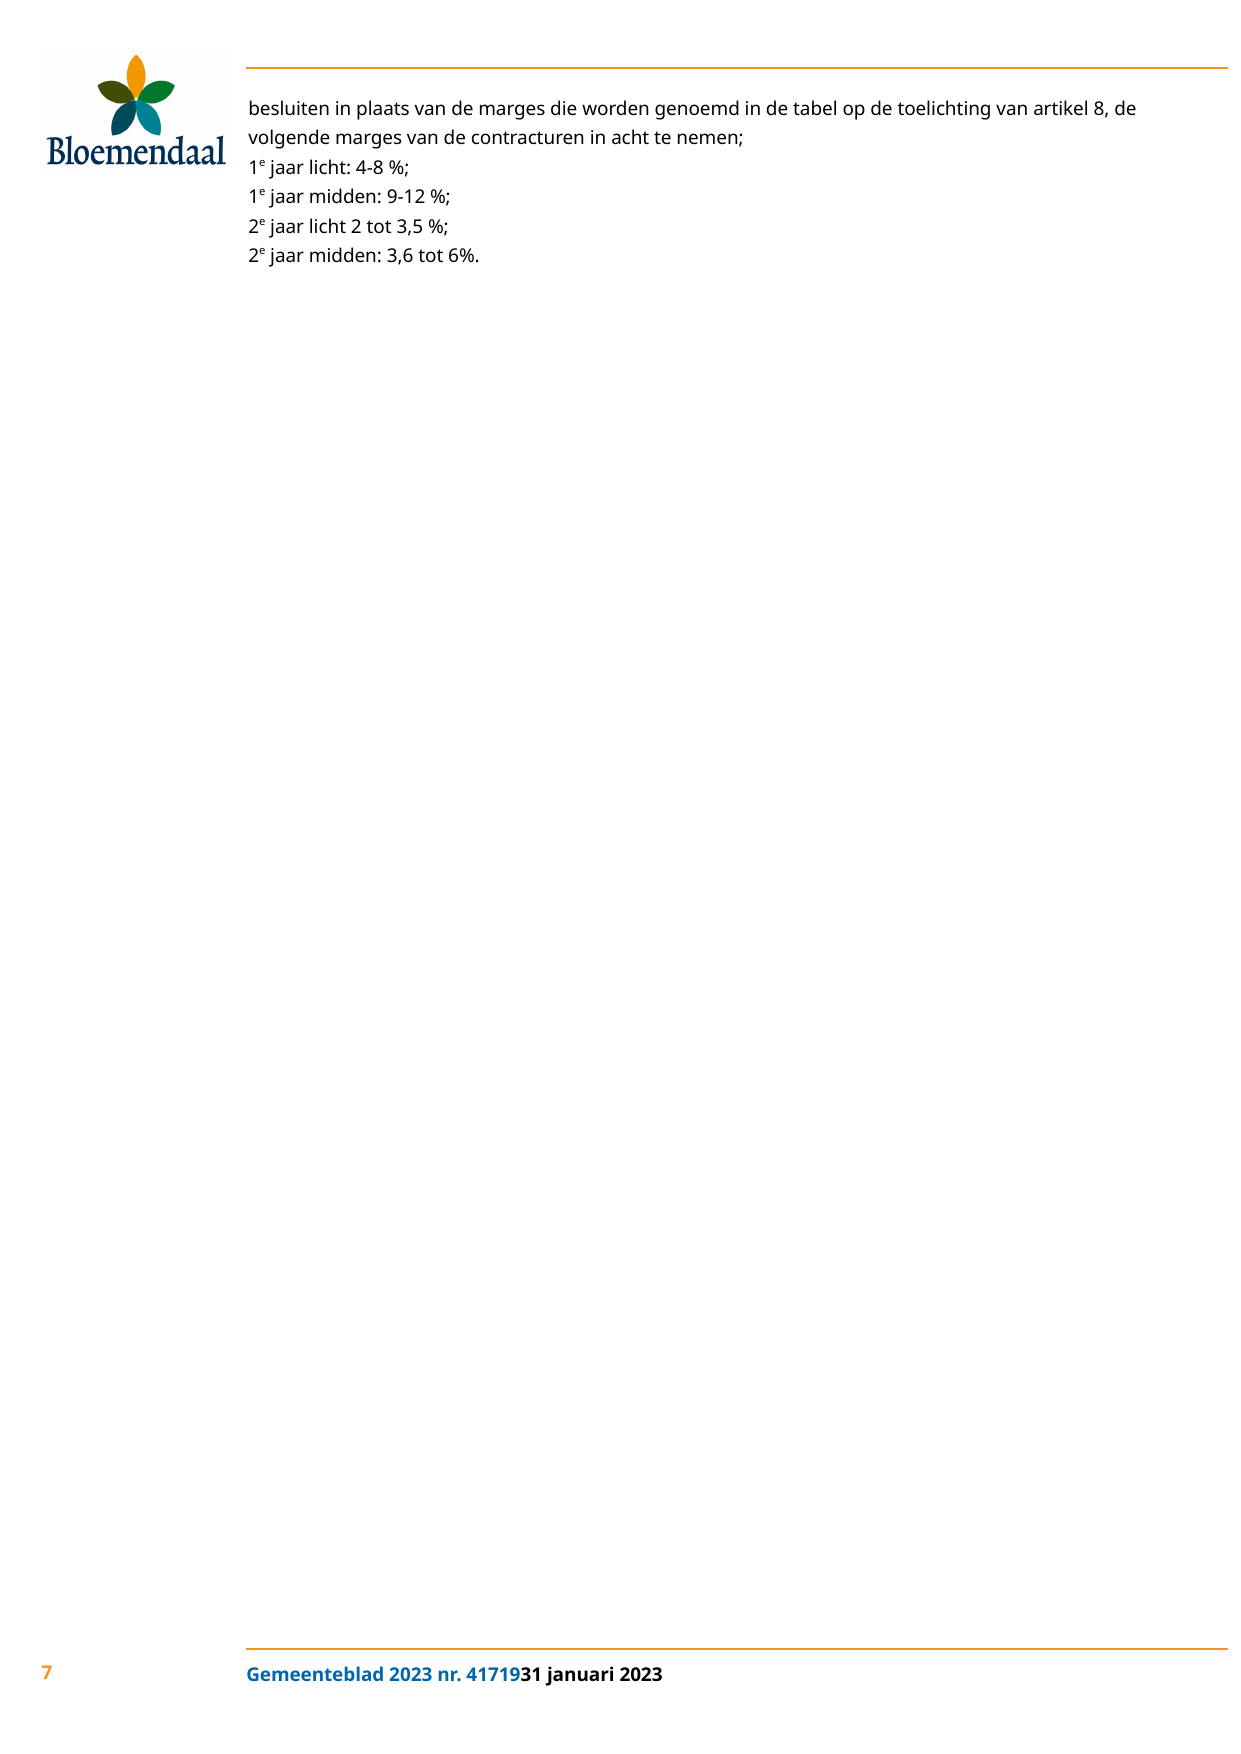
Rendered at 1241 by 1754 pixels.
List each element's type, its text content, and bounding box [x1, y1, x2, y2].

text 1e jaar licht: 4-8 %; [248, 154, 1152, 180]
picture [41, 47, 231, 172]
text 2e jaar licht 2 tot 3,5 %; [248, 213, 1152, 239]
text 2e jaar midden: 3,6 tot 6%. [248, 243, 1152, 268]
text 1e jaar midden: 9-12 %; [248, 183, 1152, 209]
text besluiten in plaats van de marges die worden genoemd in de tabel op de toelichting van artikel 8, de volgende marges van de contracturen in acht te nemen; [248, 95, 1152, 150]
